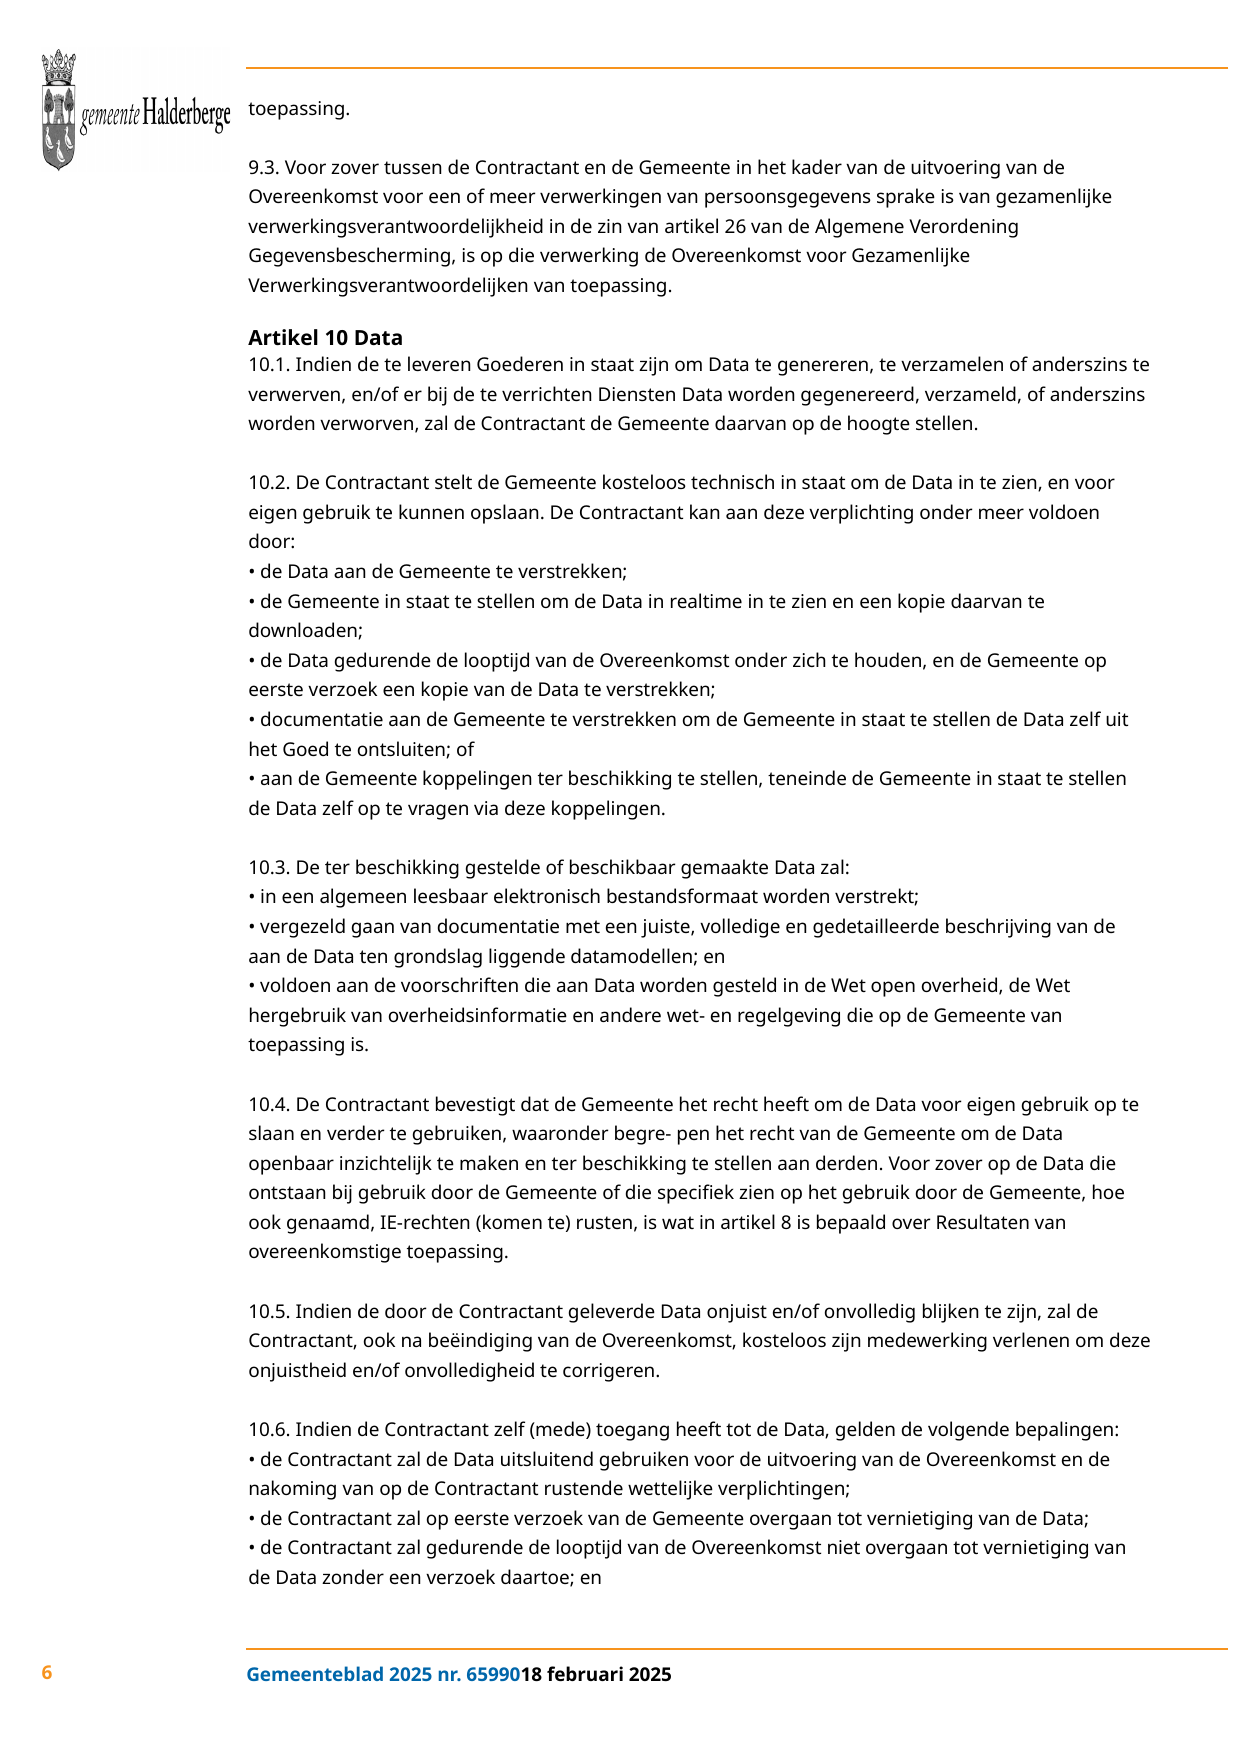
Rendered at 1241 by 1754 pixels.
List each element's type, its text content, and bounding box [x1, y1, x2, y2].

text • de Contractant zal de Data uitsluitend gebruiken voor de uitvoering van de Overeenkomst en de nakoming van op de Contractant rustende wettelijke verplichtingen; [248, 1446, 1152, 1501]
text 9.3. Voor zover tussen de Contractant en de Gemeente in het kader van de uitvoering van de Overeenkomst voor een of meer verwerkingen van persoonsgegevens sprake is van gezamenlijke verwerkingsverantwoordelijkheid in de zin van artikel 26 van de Algemene Verordening Gegevensbescherming, is op die verwerking de Overeenkomst voor Gezamenlijke Verwerkingsverantwoordelijken van toepassing. [248, 154, 1152, 298]
text • de Contractant zal op eerste verzoek van de Gemeente overgaan tot vernietiging van de Data; [248, 1505, 1152, 1531]
text 10.3. De ter beschikking gestelde of beschikbaar gemaakte Data zal: [248, 854, 1152, 880]
text • voldoen aan de voorschriften die aan Data worden gesteld in de Wet open overheid, de Wet hergebruik van overheidsinformatie en andere wet- en regelgeving die op de Gemeente van toepassing is. [248, 972, 1152, 1057]
text toepassing. [248, 95, 1152, 121]
text • de Data gedurende de looptijd van de Overeenkomst onder zich te houden, en de Gemeente op eerste verzoek een kopie van de Data te verstrekken; [248, 647, 1152, 702]
text • documentatie aan de Gemeente te verstrekken om de Gemeente in staat te stellen de Data zelf uit het Goed te ontsluiten; of [248, 706, 1152, 761]
text Artikel 10 Data [248, 323, 1152, 351]
text • vergezeld gaan van documentatie met een juiste, volledige en gedetailleerde beschrijving van de aan de Data ten grondslag liggende datamodellen; en [248, 913, 1152, 968]
text 10.5. Indien de door de Contractant geleverde Data onjuist en/of onvolledig blijken te zijn, zal de Contractant, ook na beëindiging van de Overeenkomst, kosteloos zijn medewerking verlenen om deze onjuistheid en/of onvolledigheid te corrigeren. [248, 1298, 1152, 1383]
text • aan de Gemeente koppelingen ter beschikking te stellen, teneinde de Gemeente in staat te stellen de Data zelf op te vragen via deze koppelingen. [248, 765, 1152, 821]
text 10.4. De Contractant bevestigt dat de Gemeente het recht heeft om de Data voor eigen gebruik op te slaan en verder te gebruiken, waaronder begre- pen het recht van de Gemeente om de Data openbaar inzichtelijk te maken en ter beschikking te stellen aan derden. Voor zover op de Data die ontstaan bij gebruik door de Gemeente of die specifiek zien op het gebruik door de Gemeente, hoe ook genaamd, IE-rechten (komen te) rusten, is wat in artikel 8 is bepaald over Resultaten van overeenkomstige toepassing. [248, 1091, 1152, 1264]
text 10.1. Indien de te leveren Goederen in staat zijn om Data te genereren, te verzamelen of anderszins te verwerven, en/of er bij de te verrichten Diensten Data worden gegenereerd, verzameld, of anderszins worden verworven, zal de Contractant de Gemeente daarvan op de hoogte stellen. [248, 351, 1152, 436]
picture [41, 47, 231, 172]
text • de Gemeente in staat te stellen om de Data in realtime in te zien en een kopie daarvan te downloaden; [248, 588, 1152, 643]
text • de Contractant zal gedurende de looptijd van de Overeenkomst niet overgaan tot vernietiging van de Data zonder een verzoek daartoe; en [248, 1534, 1152, 1590]
text • in een algemeen leesbaar elektronisch bestandsformaat worden verstrekt; [248, 884, 1152, 909]
text 10.2. De Contractant stelt de Gemeente kosteloos technisch in staat om de Data in te zien, en voor eigen gebruik te kunnen opslaan. De Contractant kan aan deze verplichting onder meer voldoen door: [248, 469, 1152, 554]
text • de Data aan de Gemeente te verstrekken; [248, 558, 1152, 584]
text 10.6. Indien de Contractant zelf (mede) toegang heeft tot de Data, gelden de volgende bepalingen: [248, 1416, 1152, 1442]
